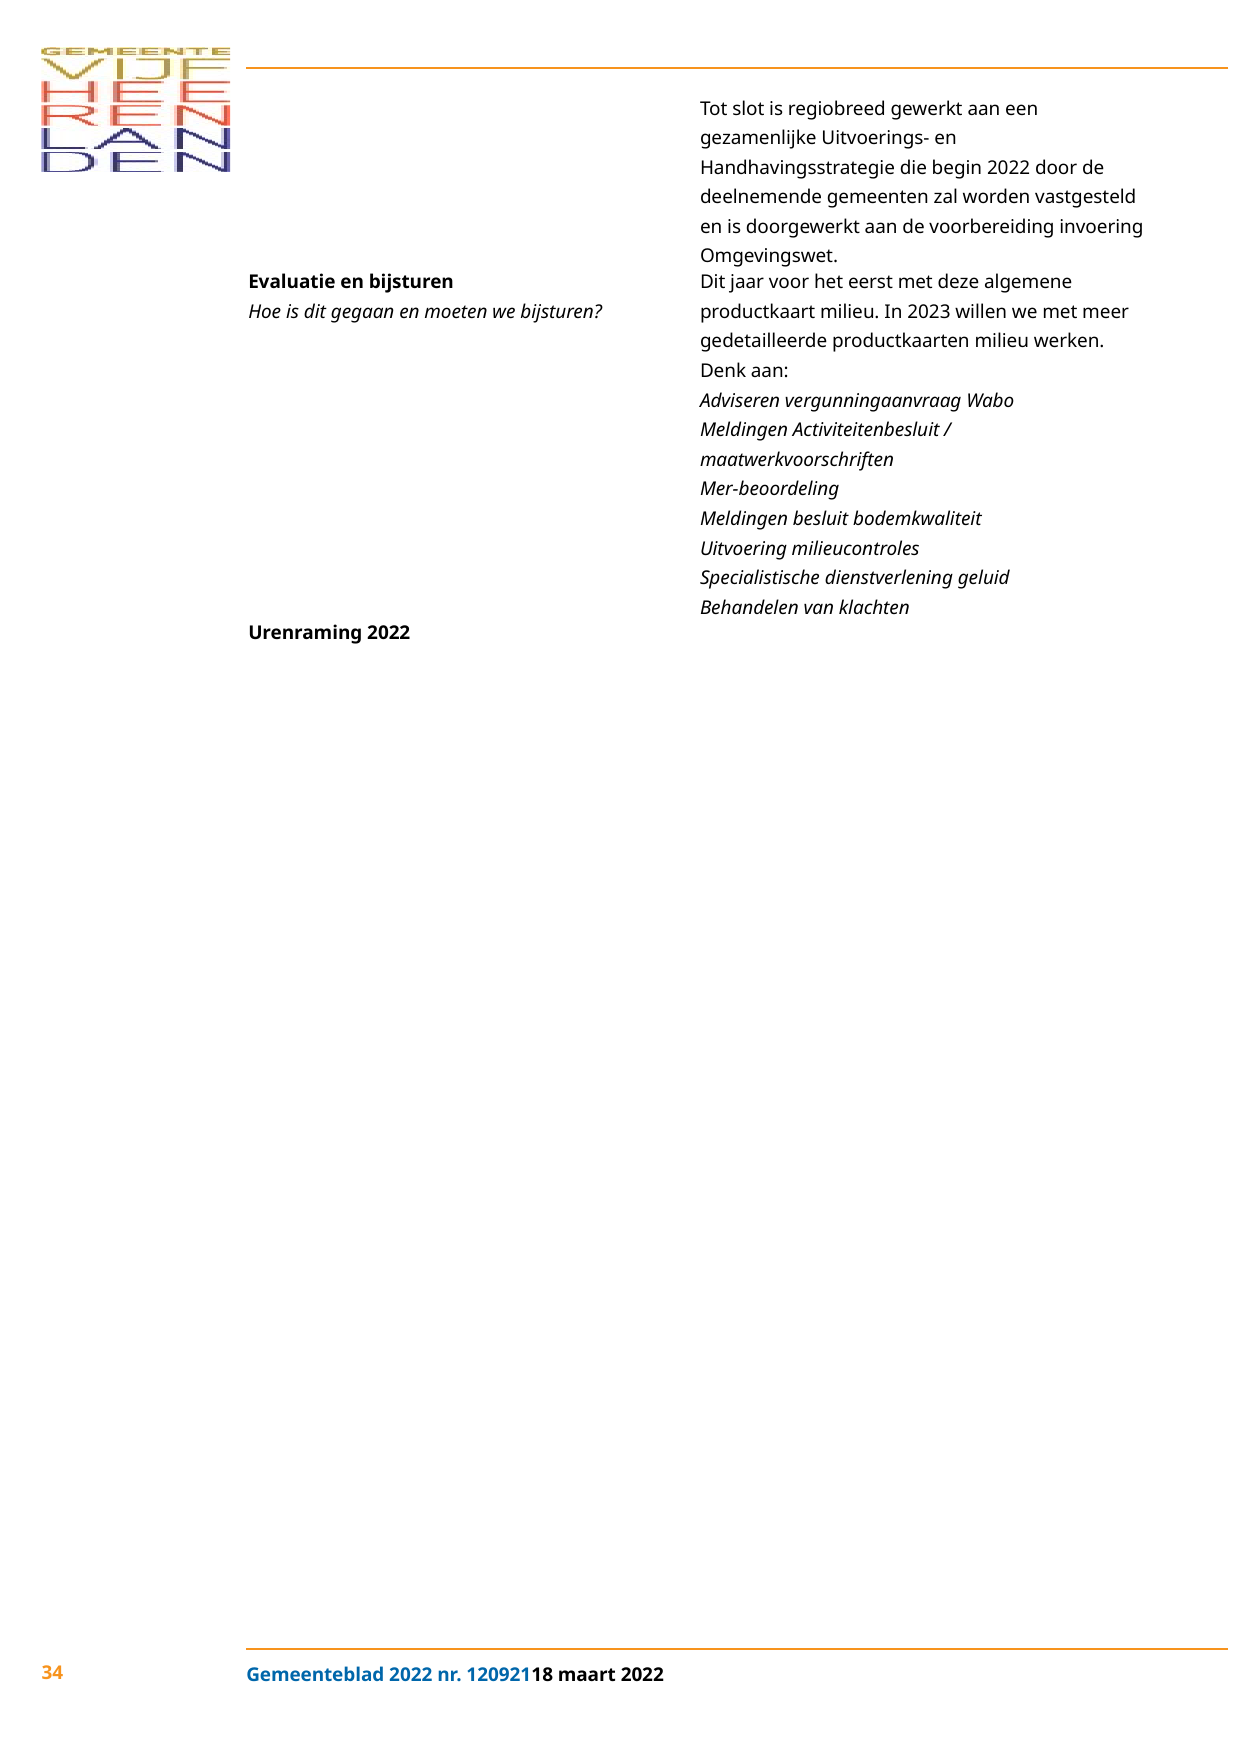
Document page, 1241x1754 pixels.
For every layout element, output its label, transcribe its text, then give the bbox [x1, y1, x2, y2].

table_cell [248, 95, 700, 268]
table_cell Tot slot is regiobreed gewerkt aan een gezamenlijke Uitvoerings- en Handhavingsstrategie die begin 2022 door de deelnemende gemeenten zal worden vastgesteld en is doorgewerkt aan de voorbereiding invoering Omgevingswet. [700, 95, 1152, 268]
table_cell [700, 620, 1152, 645]
table_cell Dit jaar voor het eerst met deze algemene productkaart milieu. In 2023 willen we met meer gedetailleerde productkaarten milieu werken. Denk aan: Adviseren vergunningaanvraag Wabo Meldingen Activiteitenbesluit / maatwerkvoorschriften Mer-beoordeling Meldingen besluit bodemkwaliteit Uitvoering milieucontroles Specialistische dienstverlening geluid Behandelen van klachten [700, 269, 1152, 619]
table_cell Evaluatie en bijsturen Hoe is dit gegaan en moeten we bijsturen? [248, 269, 700, 619]
picture [41, 47, 231, 172]
table_cell Urenraming 2022 [248, 620, 700, 645]
